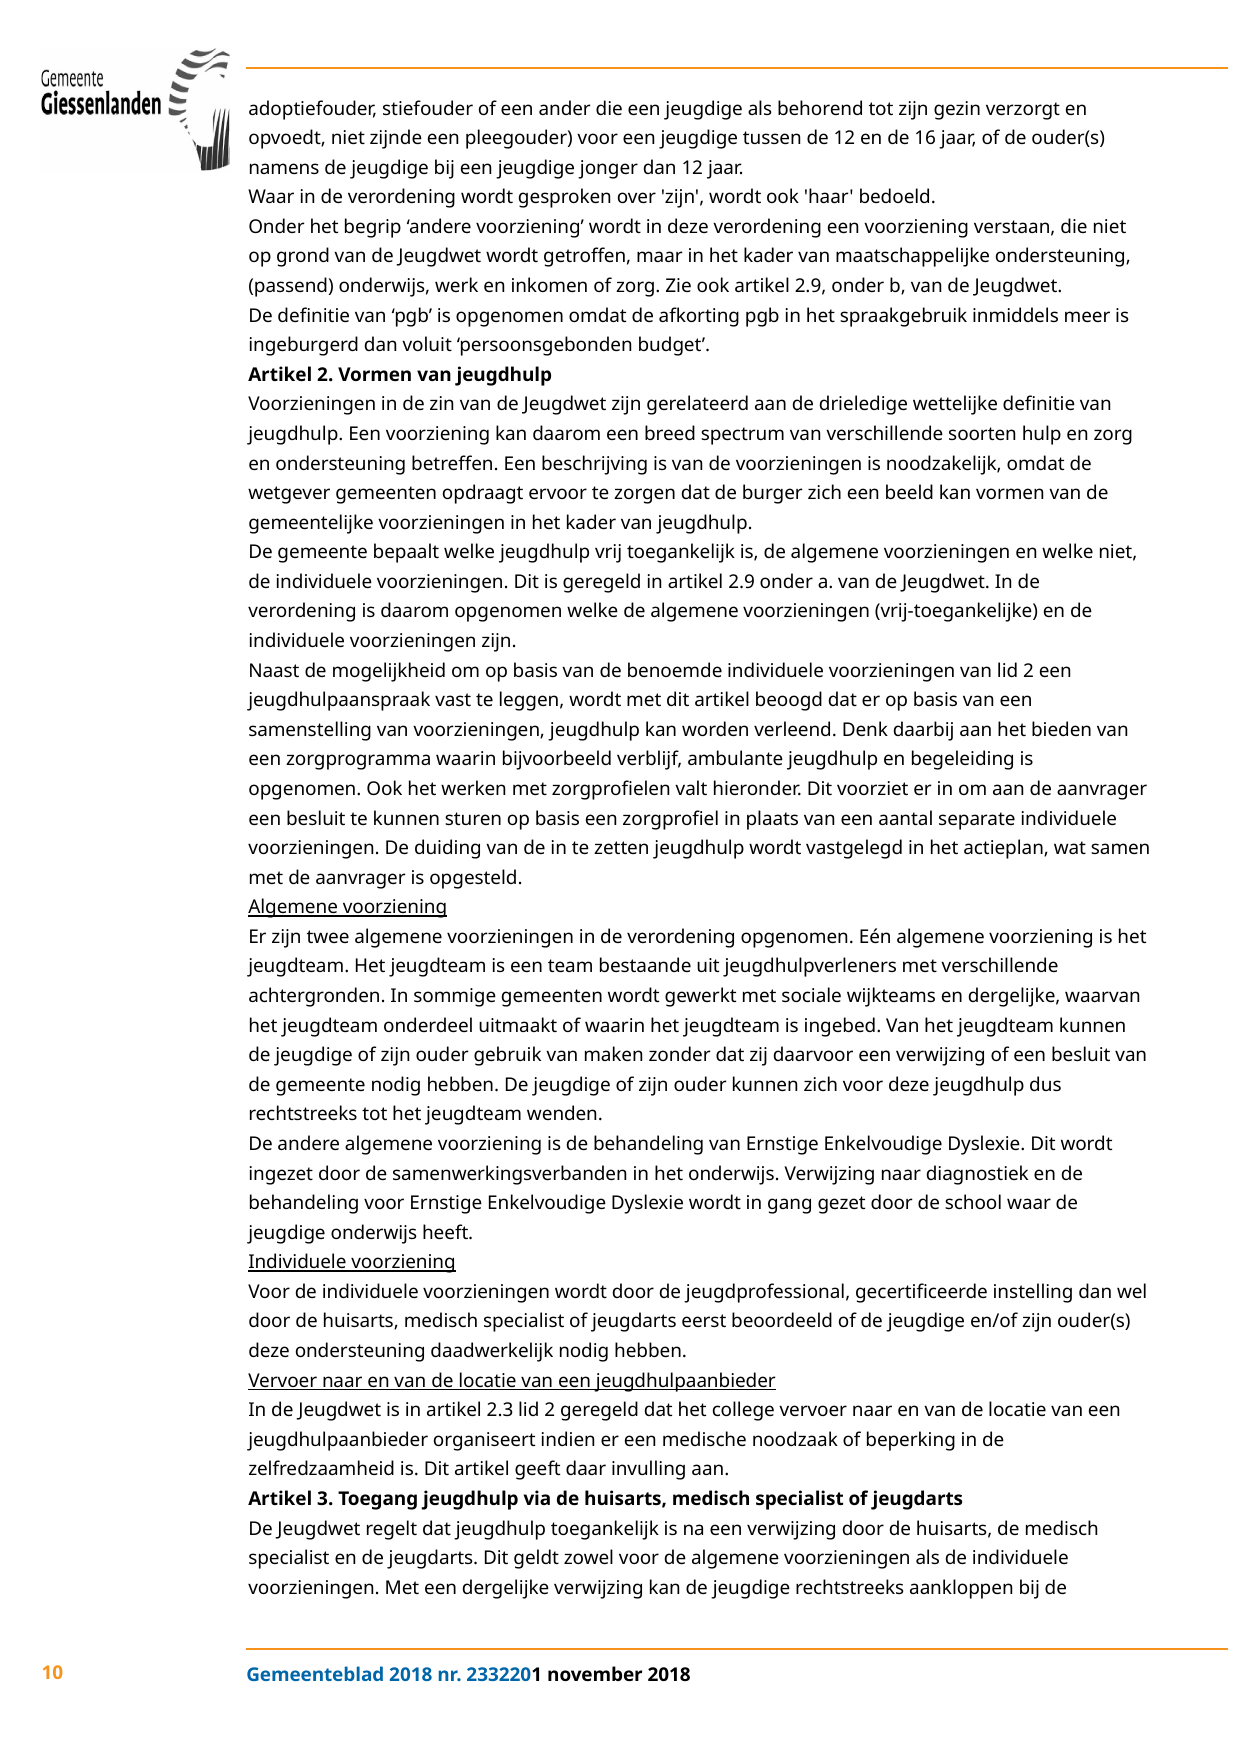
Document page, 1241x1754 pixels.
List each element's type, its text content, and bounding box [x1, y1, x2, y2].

text Voor de individuele voorzieningen wordt door de jeugdprofessional, gecertificeerde instelling dan wel door de huisarts, medisch specialist of jeugdarts eerst beoordeeld of de jeugdige en/of zijn ouder(s) deze ondersteuning daadwerkelijk nodig hebben. [248, 1278, 1152, 1363]
text De gemeente bepaalt welke jeugdhulp vrij toegankelijk is, de algemene voorzieningen en welke niet, de individuele voorzieningen. Dit is geregeld in artikel 2.9 onder a. van de Jeugdwet. In de verordening is daarom opgenomen welke de algemene voorzieningen (vrij-toegankelijke) en de individuele voorzieningen zijn. [248, 538, 1152, 653]
text Onder het begrip ‘andere voorziening’ wordt in deze verordening een voorziening verstaan, die niet op grond van de Jeugdwet wordt getroffen, maar in het kader van maatschappelijke ondersteuning, (passend) onderwijs, werk en inkomen of zorg. Zie ook artikel 2.9, onder b, van de Jeugdwet. [248, 213, 1152, 298]
text De Jeugdwet regelt dat jeugdhulp toegankelijk is na een verwijzing door de huisarts, de medisch specialist en de jeugdarts. Dit geldt zowel voor de algemene voorzieningen als de individuele voorzieningen. Met een dergelijke verwijzing kan de jeugdige rechtstreeks aankloppen bij de [248, 1515, 1152, 1600]
text Waar in de verordening wordt gesproken over 'zijn', wordt ook 'haar' bedoeld. [248, 183, 1152, 209]
text Voorzieningen in de zin van de Jeugdwet zijn gerelateerd aan de drieledige wettelijke definitie van jeugdhulp. Een voorziening kan daarom een breed spectrum van verschillende soorten hulp en zorg en ondersteuning betreffen. Een beschrijving is van de voorzieningen is noodzakelijk, omdat de wetgever gemeenten opdraagt ervoor te zorgen dat de burger zich een beeld kan vormen van de gemeentelijke voorzieningen in het kader van jeugdhulp. [248, 391, 1152, 535]
text Vervoer naar en van de locatie van een jeugdhulpaanbieder [248, 1367, 1152, 1393]
picture [41, 47, 231, 172]
text adoptiefouder, stiefouder of een ander die een jeugdige als behorend tot zijn gezin verzorgt en opvoedt, niet zijnde een pleegouder) voor een jeugdige tussen de 12 en de 16 jaar, of de ouder(s) namens de jeugdige bij een jeugdige jonger dan 12 jaar. [248, 95, 1152, 180]
text Naast de mogelijkheid om op basis van de benoemde individuele voorzieningen van lid 2 een jeugdhulpaanspraak vast te leggen, wordt met dit artikel beoogd dat er op basis van een samenstelling van voorzieningen, jeugdhulp kan worden verleend. Denk daarbij aan het bieden van een zorgprogramma waarin bijvoorbeeld verblijf, ambulante jeugdhulp en begeleiding is opgenomen. Ook het werken met zorgprofielen valt hieronder. Dit voorziet er in om aan de aanvrager een besluit te kunnen sturen op basis een zorgprofiel in plaats van een aantal separate individuele voorzieningen. De duiding van de in te zetten jeugdhulp wordt vastgelegd in het actieplan, wat samen met de aanvrager is opgesteld. [248, 657, 1152, 890]
text Artikel 2. Vormen van jeugdhulp [248, 361, 1152, 387]
text Individuele voorziening [248, 1248, 1152, 1274]
text Algemene voorziening [248, 893, 1152, 919]
text De andere algemene voorziening is de behandeling van Ernstige Enkelvoudige Dyslexie. Dit wordt ingezet door de samenwerkingsverbanden in het onderwijs. Verwijzing naar diagnostiek en de behandeling voor Ernstige Enkelvoudige Dyslexie wordt in gang gezet door de school waar de jeugdige onderwijs heeft. [248, 1130, 1152, 1245]
text De definitie van ‘pgb’ is opgenomen omdat de afkorting pgb in het spraakgebruik inmiddels meer is ingeburgerd dan voluit ‘persoonsgebonden budget’. [248, 302, 1152, 357]
text In de Jeugdwet is in artikel 2.3 lid 2 geregeld dat het college vervoer naar en van de locatie van een jeugdhulpaanbieder organiseert indien er een medische noodzaak of beperking in de zelfredzaamheid is. Dit artikel geeft daar invulling aan. [248, 1396, 1152, 1481]
text Er zijn twee algemene voorzieningen in de verordening opgenomen. Eén algemene voorziening is het jeugdteam. Het jeugdteam is een team bestaande uit jeugdhulpverleners met verschillende achtergronden. In sommige gemeenten wordt gewerkt met sociale wijkteams en dergelijke, waarvan het jeugdteam onderdeel uitmaakt of waarin het jeugdteam is ingebed. Van het jeugdteam kunnen de jeugdige of zijn ouder gebruik van maken zonder dat zij daarvoor een verwijzing of een besluit van de gemeente nodig hebben. De jeugdige of zijn ouder kunnen zich voor deze jeugdhulp dus rechtstreeks tot het jeugdteam wenden. [248, 923, 1152, 1126]
text Artikel 3. Toegang jeugdhulp via de huisarts, medisch specialist of jeugdarts [248, 1485, 1152, 1511]
